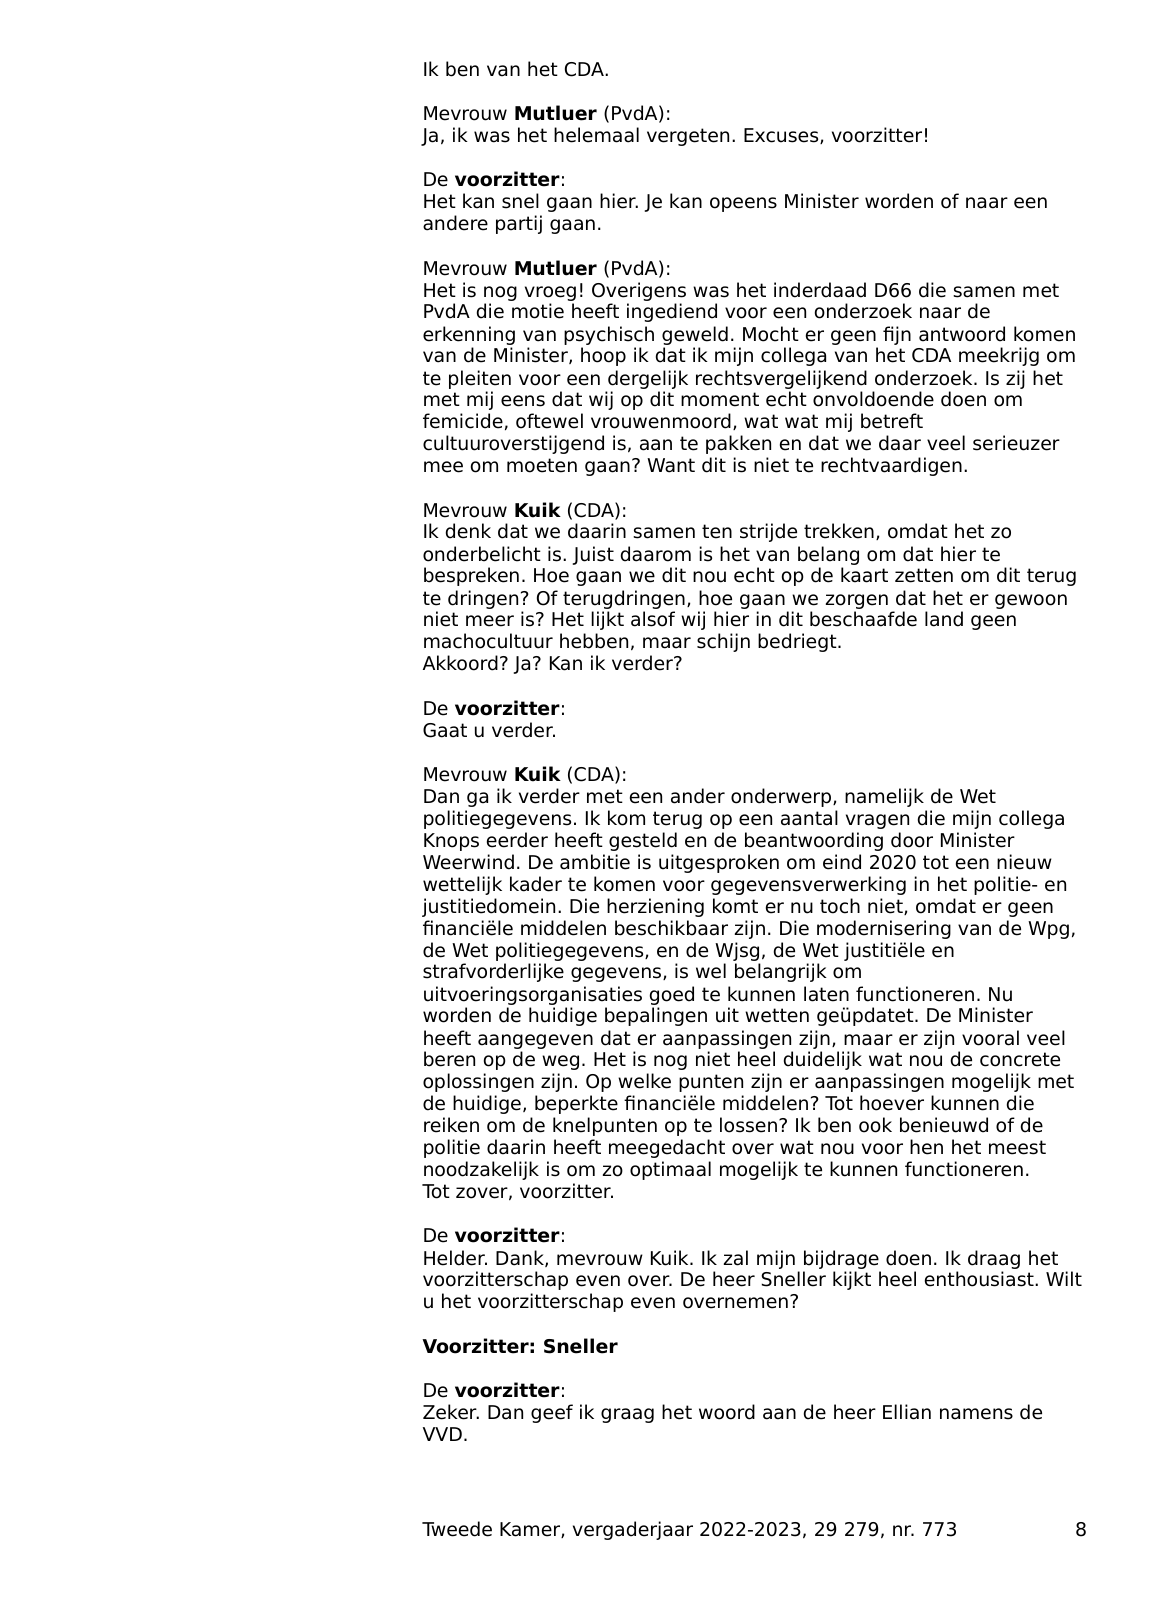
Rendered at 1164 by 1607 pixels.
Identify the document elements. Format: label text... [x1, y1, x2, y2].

text Ik ben van het CDA. [422, 59, 1087, 81]
text De voorzitter: [422, 169, 1087, 191]
text Mevrouw Kuik (CDA): [422, 764, 1087, 786]
text Het kan snel gaan hier. Je kan opeens Minister worden of naar een andere partij gaan. [422, 191, 1087, 235]
text Mevrouw Mutluer (PvdA): [422, 257, 1087, 279]
text Ja, ik was het helemaal vergeten. Excuses, voorzitter! [422, 125, 1087, 147]
text Tot zover, voorzitter. [422, 1181, 1087, 1203]
text Gaat u verder. [422, 719, 1087, 741]
text Mevrouw Mutluer (PvdA): [422, 103, 1087, 125]
text De voorzitter: [422, 1225, 1087, 1247]
text De voorzitter: [422, 1380, 1087, 1402]
text Het is nog vroeg! Overigens was het inderdaad D66 die samen met PvdA die motie heeft ingediend voor een onderzoek naar de erkenning van psychisch geweld. Mocht er geen fijn antwoord komen van de Minister, hoop ik dat ik mijn collega van het CDA meekrijg om te pleiten voor een dergelijk rechtsvergelijkend onderzoek. Is zij het met mij eens dat wij op dit moment echt onvoldoende doen om femicide, oftewel vrouwenmoord, wat wat mij betreft cultuuroverstijgend is, aan te pakken en dat we daar veel serieuzer mee om moeten gaan? Want dit is niet te rechtvaardigen. [422, 279, 1087, 477]
text De voorzitter: [422, 697, 1087, 719]
text Dan ga ik verder met een ander onderwerp, namelijk de Wet politiegegevens. Ik kom terug op een aantal vragen die mijn collega Knops eerder heeft gesteld en de beantwoording door Minister Weerwind. De ambitie is uitgesproken om eind 2020 tot een nieuw wettelijk kader te komen voor gegevensverwerking in het politie- en justitiedomein. Die herziening komt er nu toch niet, omdat er geen financiële middelen beschikbaar zijn. Die modernisering van de Wpg, de Wet politiegegevens, en de Wjsg, de Wet justitiële en strafvorderlijke gegevens, is wel belangrijk om uitvoeringsorganisaties goed te kunnen laten functioneren. Nu worden de huidige bepalingen uit wetten geüpdatet. De Minister heeft aangegeven dat er aanpassingen zijn, maar er zijn vooral veel beren op de weg. Het is nog niet heel duidelijk wat nou de concrete oplossingen zijn. Op welke punten zijn er aanpassingen mogelijk met de huidige, beperkte financiële middelen? Tot hoever kunnen die reiken om de knelpunten op te lossen? Ik ben ook benieuwd of de politie daarin heeft meegedacht over wat nou voor hen het meest noodzakelijk is om zo optimaal mogelijk te kunnen functioneren. [422, 786, 1087, 1181]
text Mevrouw Kuik (CDA): [422, 499, 1087, 521]
subtitle Voorzitter: Sneller [422, 1336, 1087, 1357]
text Ik denk dat we daarin samen ten strijde trekken, omdat het zo onderbelicht is. Juist daarom is het van belang om dat hier te bespreken. Hoe gaan we dit nou echt op de kaart zetten om dit terug te dringen? Of terugdringen, hoe gaan we zorgen dat het er gewoon niet meer is? Het lijkt alsof wij hier in dit beschaafde land geen machocultuur hebben, maar schijn bedriegt. [422, 521, 1087, 653]
text Helder. Dank, mevrouw Kuik. Ik zal mijn bijdrage doen. Ik draag het voorzitterschap even over. De heer Sneller kijkt heel enthousiast. Wilt u het voorzitterschap even overnemen? [422, 1247, 1087, 1313]
text Zeker. Dan geef ik graag het woord aan de heer Ellian namens de VVD. [422, 1402, 1087, 1446]
text Akkoord? Ja? Kan ik verder? [422, 653, 1087, 675]
